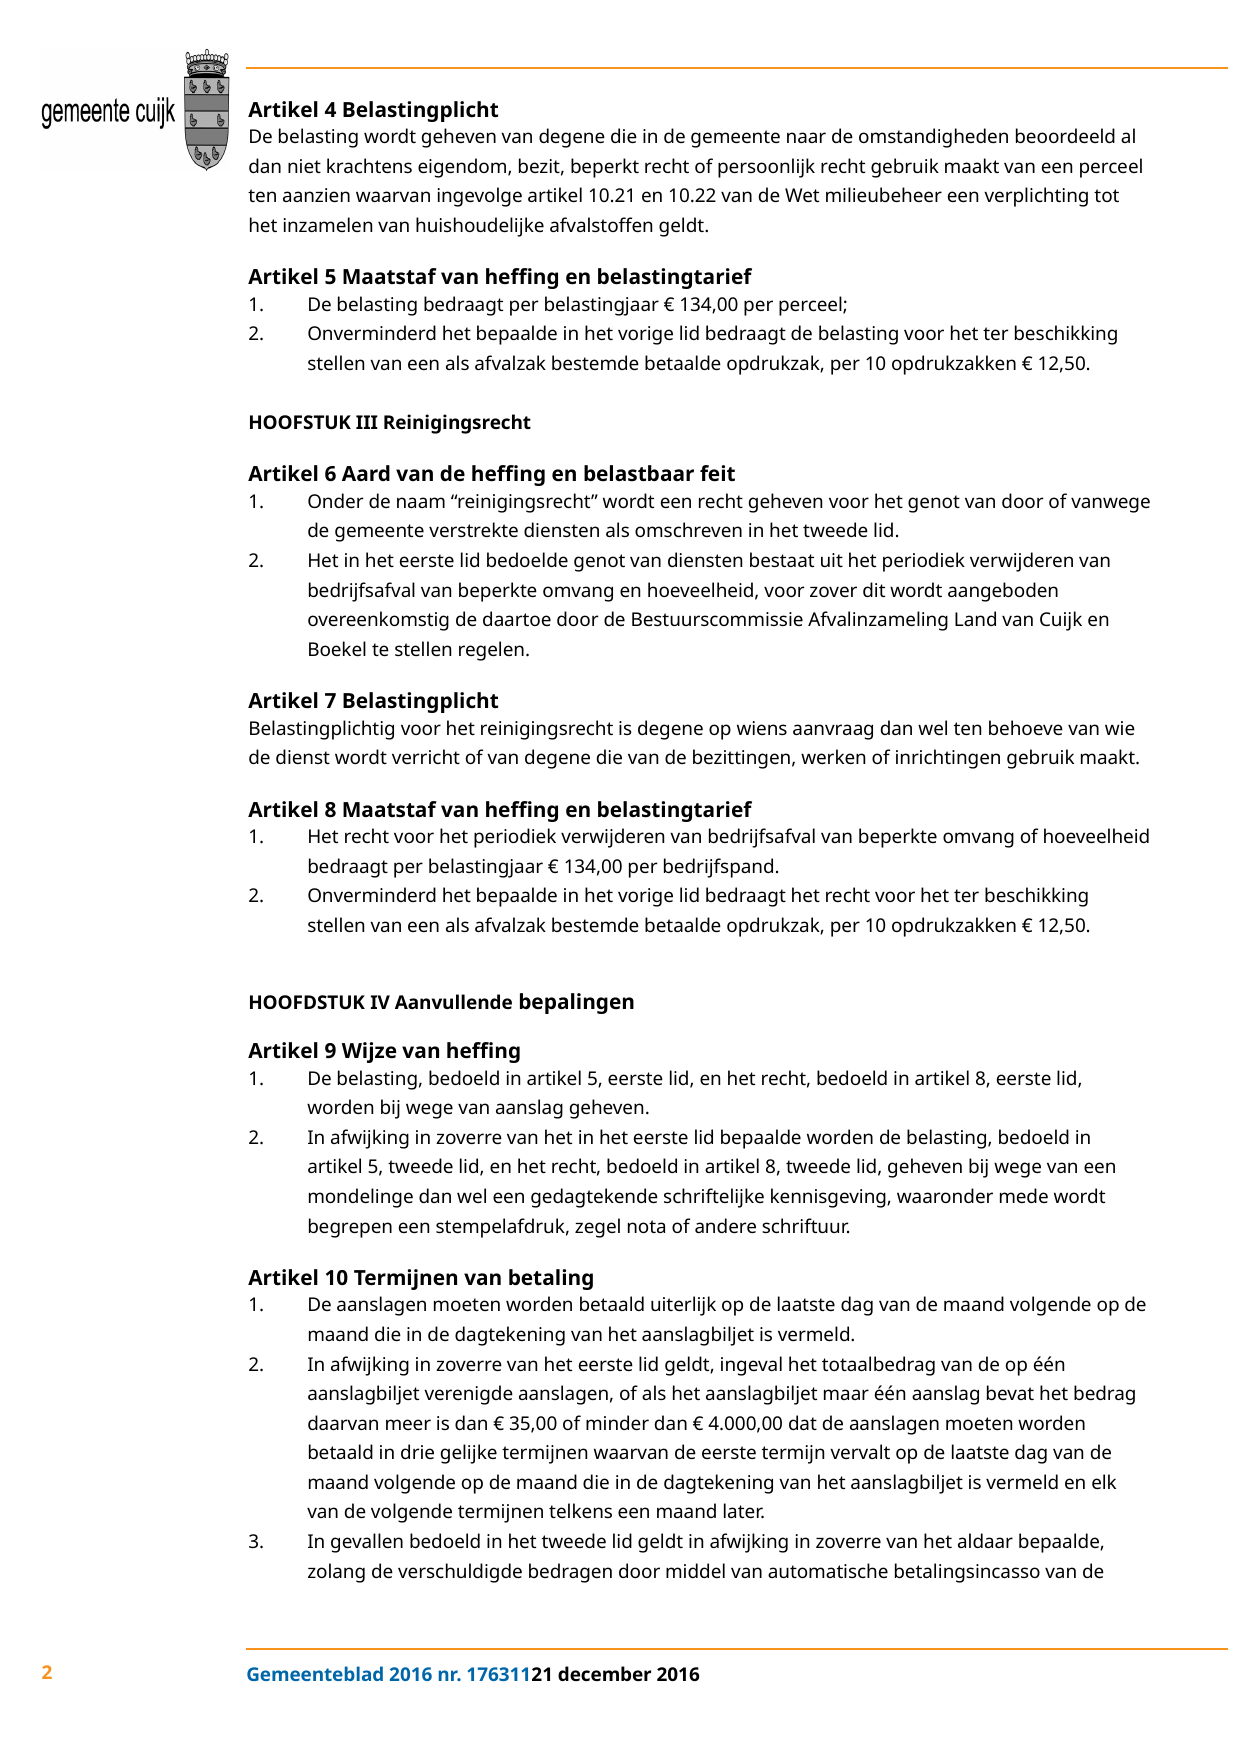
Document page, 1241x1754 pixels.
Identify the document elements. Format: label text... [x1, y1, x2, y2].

text Artikel 6 Aard van de heffing en belastbaar feit [248, 459, 1152, 488]
list In afwijking in zoverre van het eerste lid geldt, ingeval het totaalbedrag van de op één aanslagbiljet verenigde aanslagen, of als het aanslagbiljet maar één aanslag bevat het bedrag daarvan meer is dan € 35,00 of minder dan € 4.000,00 dat de aanslagen moeten worden betaald in drie gelijke termijnen waarvan de eerste termijn vervalt op de laatste dag van de maand volgende op de maand die in de dagtekening van het aanslagbiljet is vermeld en elk van de volgende termijnen telkens een maand later. [248, 1351, 1152, 1524]
list De belasting bedraagt per belastingjaar € 134,00 per perceel; [248, 291, 1152, 317]
text Artikel 8 Maatstaf van heffing en belastingtarief [248, 795, 1152, 823]
text HOOFDSTUK IV Aanvullende bepalingen [248, 987, 1152, 1016]
text Artikel 4 Belastingplicht [248, 95, 1152, 123]
list Onder de naam “reinigingsrecht” wordt een recht geheven voor het genot van door of vanwege de gemeente verstrekte diensten als omschreven in het tweede lid. [248, 488, 1152, 543]
text Artikel 10 Termijnen van betaling [248, 1263, 1152, 1292]
list In afwijking in zoverre van het in het eerste lid bepaalde worden de belasting, bedoeld in artikel 5, tweede lid, en het recht, bedoeld in artikel 8, tweede lid, geheven bij wege van een mondelinge dan wel een gedagtekende schriftelijke kennisgeving, waaronder mede wordt begrepen een stempelafdruk, zegel nota of andere schriftuur. [248, 1124, 1152, 1238]
list De belasting, bedoeld in artikel 5, eerste lid, en het recht, bedoeld in artikel 8, eerste lid, worden bij wege van aanslag geheven. [248, 1065, 1152, 1120]
list Onverminderd het bepaalde in het vorige lid bedraagt het recht voor het ter beschikking stellen van een als afvalzak bestemde betaalde opdrukzak, per 10 opdrukzakken € 12,50. [248, 882, 1152, 938]
text Artikel 7 Belastingplicht [248, 686, 1152, 715]
text Artikel 5 Maatstaf van heffing en belastingtarief [248, 262, 1152, 291]
picture [41, 47, 231, 172]
list Het in het eerste lid bedoelde genot van diensten bestaat uit het periodiek verwijderen van bedrijfsafval van beperkte omvang en hoeveelheid, voor zover dit wordt aangeboden overeenkomstig de daartoe door de Bestuurscommissie Afvalinzameling Land van Cuijk en Boekel te stellen regelen. [248, 547, 1152, 662]
list Onverminderd het bepaalde in het vorige lid bedraagt de belasting voor het ter beschikking stellen van een als afvalzak bestemde betaalde opdrukzak, per 10 opdrukzakken € 12,50. [248, 320, 1152, 376]
list De aanslagen moeten worden betaald uiterlijk op de laatste dag van de maand volgende op de maand die in de dagtekening van het aanslagbiljet is vermeld. [248, 1292, 1152, 1347]
text De belasting wordt geheven van degene die in de gemeente naar de omstandigheden beoordeeld al dan niet krachtens eigendom, bezit, beperkt recht of persoonlijk recht gebruik maakt van een perceel ten aanzien waarvan ingevolge artikel 10.21 en 10.22 van de Wet milieubeheer een verplichting tot het inzamelen van huishoudelijke afvalstoffen geldt. [248, 123, 1152, 238]
list In gevallen bedoeld in het tweede lid geldt in afwijking in zoverre van het aldaar bepaalde, zolang de verschuldigde bedragen door middel van automatische betalingsincasso van de [248, 1528, 1152, 1584]
text Belastingplichtig voor het reinigingsrecht is degene op wiens aanvraag dan wel ten behoeve van wie de dienst wordt verricht of van degene die van de bezittingen, werken of inrichtingen gebruik maakt. [248, 715, 1152, 770]
text Artikel 9 Wijze van heffing [248, 1036, 1152, 1065]
list Het recht voor het periodiek verwijderen van bedrijfsafval van beperkte omvang of hoeveelheid bedraagt per belastingjaar € 134,00 per bedrijfspand. [248, 823, 1152, 878]
text HOOFSTUK III Reinigingsrecht [248, 409, 1152, 435]
